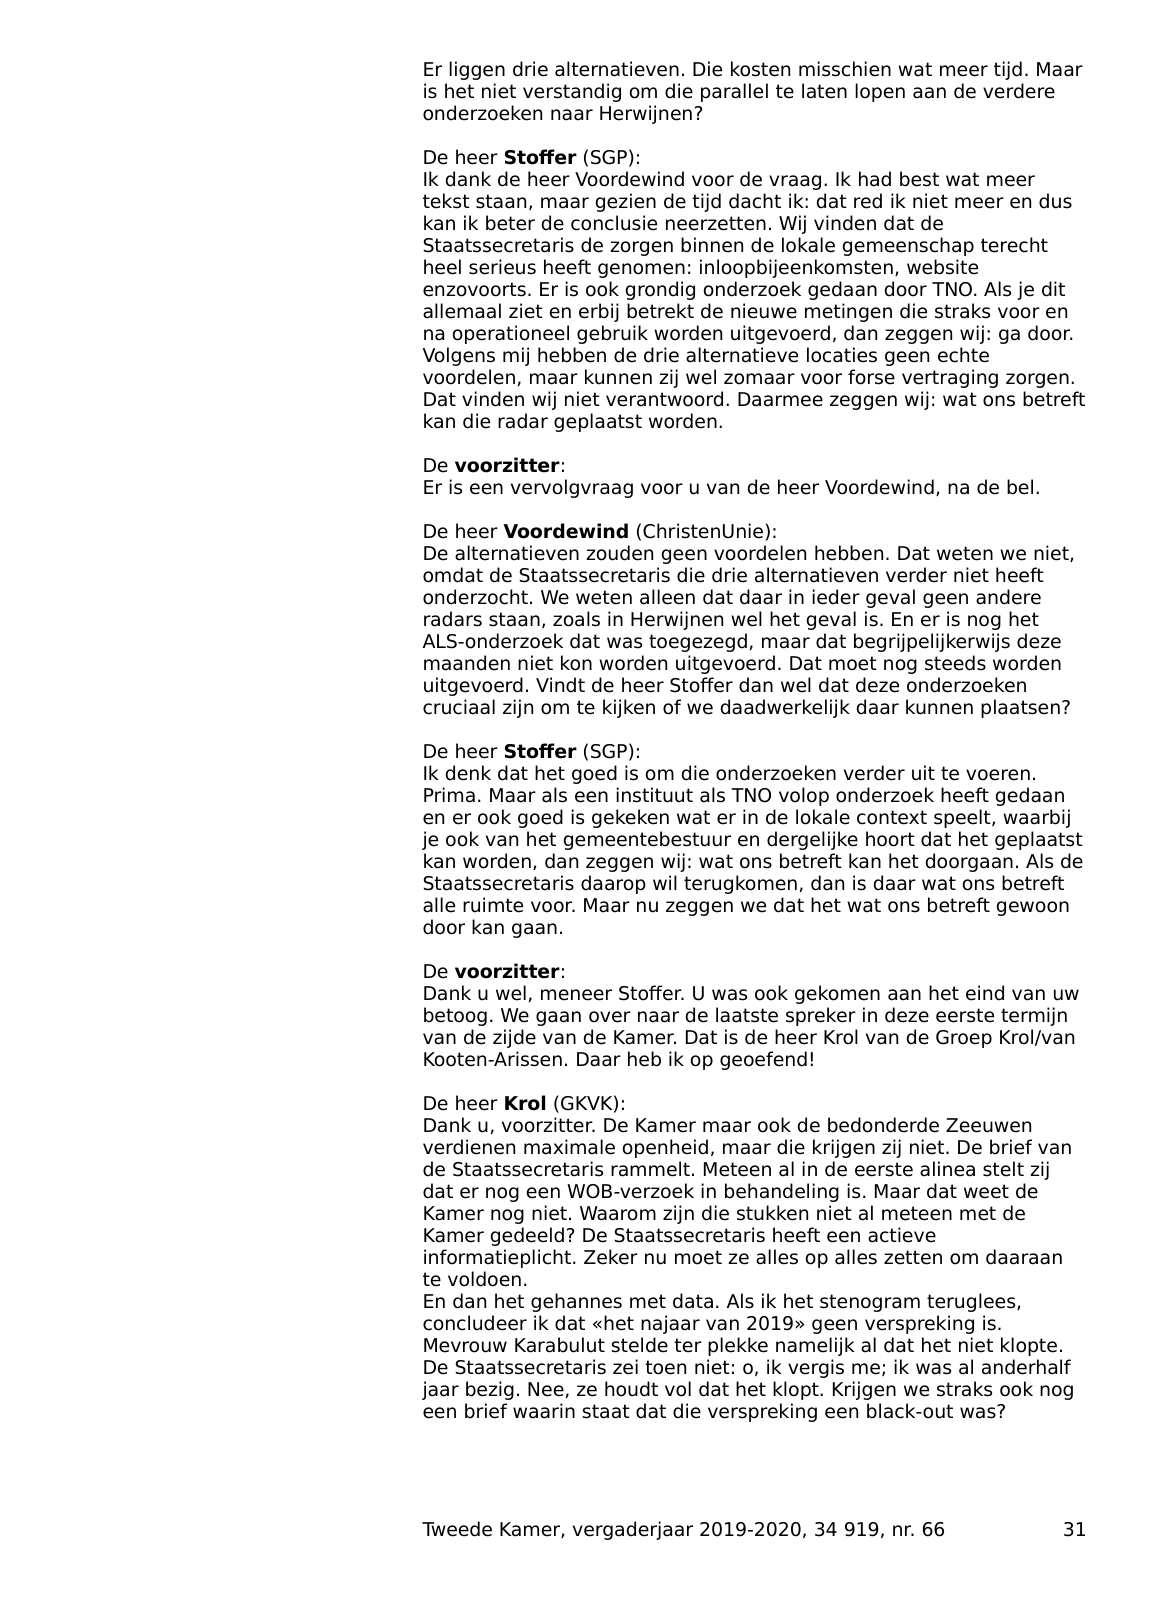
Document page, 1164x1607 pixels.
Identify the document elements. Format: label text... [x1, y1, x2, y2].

text De heer Voordewind (ChristenUnie): [422, 521, 1087, 543]
text En dan het gehannes met data. Als ik het stenogram teruglees, concludeer ik dat «het najaar van 2019» geen verspreking is. Mevrouw Karabulut stelde ter plekke namelijk al dat het niet klopte. De Staatssecretaris zei toen niet: o, ik vergis me; ik was al anderhalf jaar bezig. Nee, ze houdt vol dat het klopt. Krijgen we straks ook nog een brief waarin staat dat die verspreking een black-out was? [422, 1291, 1087, 1423]
text Ik dank de heer Voordewind voor de vraag. Ik had best wat meer tekst staan, maar gezien de tijd dacht ik: dat red ik niet meer en dus kan ik beter de conclusie neerzetten. Wij vinden dat de Staatssecretaris de zorgen binnen de lokale gemeenschap terecht heel serieus heeft genomen: inloopbijeenkomsten, website enzovoorts. Er is ook grondig onderzoek gedaan door TNO. Als je dit allemaal ziet en erbij betrekt de nieuwe metingen die straks voor en na operationeel gebruik worden uitgevoerd, dan zeggen wij: ga door. Volgens mij hebben de drie alternatieve locaties geen echte voordelen, maar kunnen zij wel zomaar voor forse vertraging zorgen. Dat vinden wij niet verantwoord. Daarmee zeggen wij: wat ons betreft kan die radar geplaatst worden. [422, 169, 1087, 433]
text De voorzitter: [422, 961, 1087, 983]
text Er is een vervolgvraag voor u van de heer Voordewind, na de bel. [422, 477, 1087, 499]
text Dank u, voorzitter. De Kamer maar ook de bedonderde Zeeuwen verdienen maximale openheid, maar die krijgen zij niet. De brief van de Staatssecretaris rammelt. Meteen al in de eerste alinea stelt zij dat er nog een WOB-verzoek in behandeling is. Maar dat weet de Kamer nog niet. Waarom zijn die stukken niet al meteen met de Kamer gedeeld? De Staatssecretaris heeft een actieve informatieplicht. Zeker nu moet ze alles op alles zetten om daaraan te voldoen. [422, 1115, 1087, 1291]
text Er liggen drie alternatieven. Die kosten misschien wat meer tijd. Maar is het niet verstandig om die parallel te laten lopen aan de verdere onderzoeken naar Herwijnen? [422, 59, 1087, 125]
text De alternatieven zouden geen voordelen hebben. Dat weten we niet, omdat de Staatssecretaris die drie alternatieven verder niet heeft onderzocht. We weten alleen dat daar in ieder geval geen andere radars staan, zoals in Herwijnen wel het geval is. En er is nog het ALS-onderzoek dat was toegezegd, maar dat begrijpelijkerwijs deze maanden niet kon worden uitgevoerd. Dat moet nog steeds worden uitgevoerd. Vindt de heer Stoffer dan wel dat deze onderzoeken cruciaal zijn om te kijken of we daadwerkelijk daar kunnen plaatsen? [422, 543, 1087, 719]
text Ik denk dat het goed is om die onderzoeken verder uit te voeren. Prima. Maar als een instituut als TNO volop onderzoek heeft gedaan en er ook goed is gekeken wat er in de lokale context speelt, waarbij je ook van het gemeentebestuur en dergelijke hoort dat het geplaatst kan worden, dan zeggen wij: wat ons betreft kan het doorgaan. Als de Staatssecretaris daarop wil terugkomen, dan is daar wat ons betreft alle ruimte voor. Maar nu zeggen we dat het wat ons betreft gewoon door kan gaan. [422, 763, 1087, 939]
text De heer Krol (GKVK): [422, 1093, 1087, 1115]
text Dank u wel, meneer Stoffer. U was ook gekomen aan het eind van uw betoog. We gaan over naar de laatste spreker in deze eerste termijn van de zijde van de Kamer. Dat is de heer Krol van de Groep Krol/van Kooten-Arissen. Daar heb ik op geoefend! [422, 983, 1087, 1071]
text De voorzitter: [422, 455, 1087, 477]
text De heer Stoffer (SGP): [422, 741, 1087, 763]
text De heer Stoffer (SGP): [422, 147, 1087, 169]
